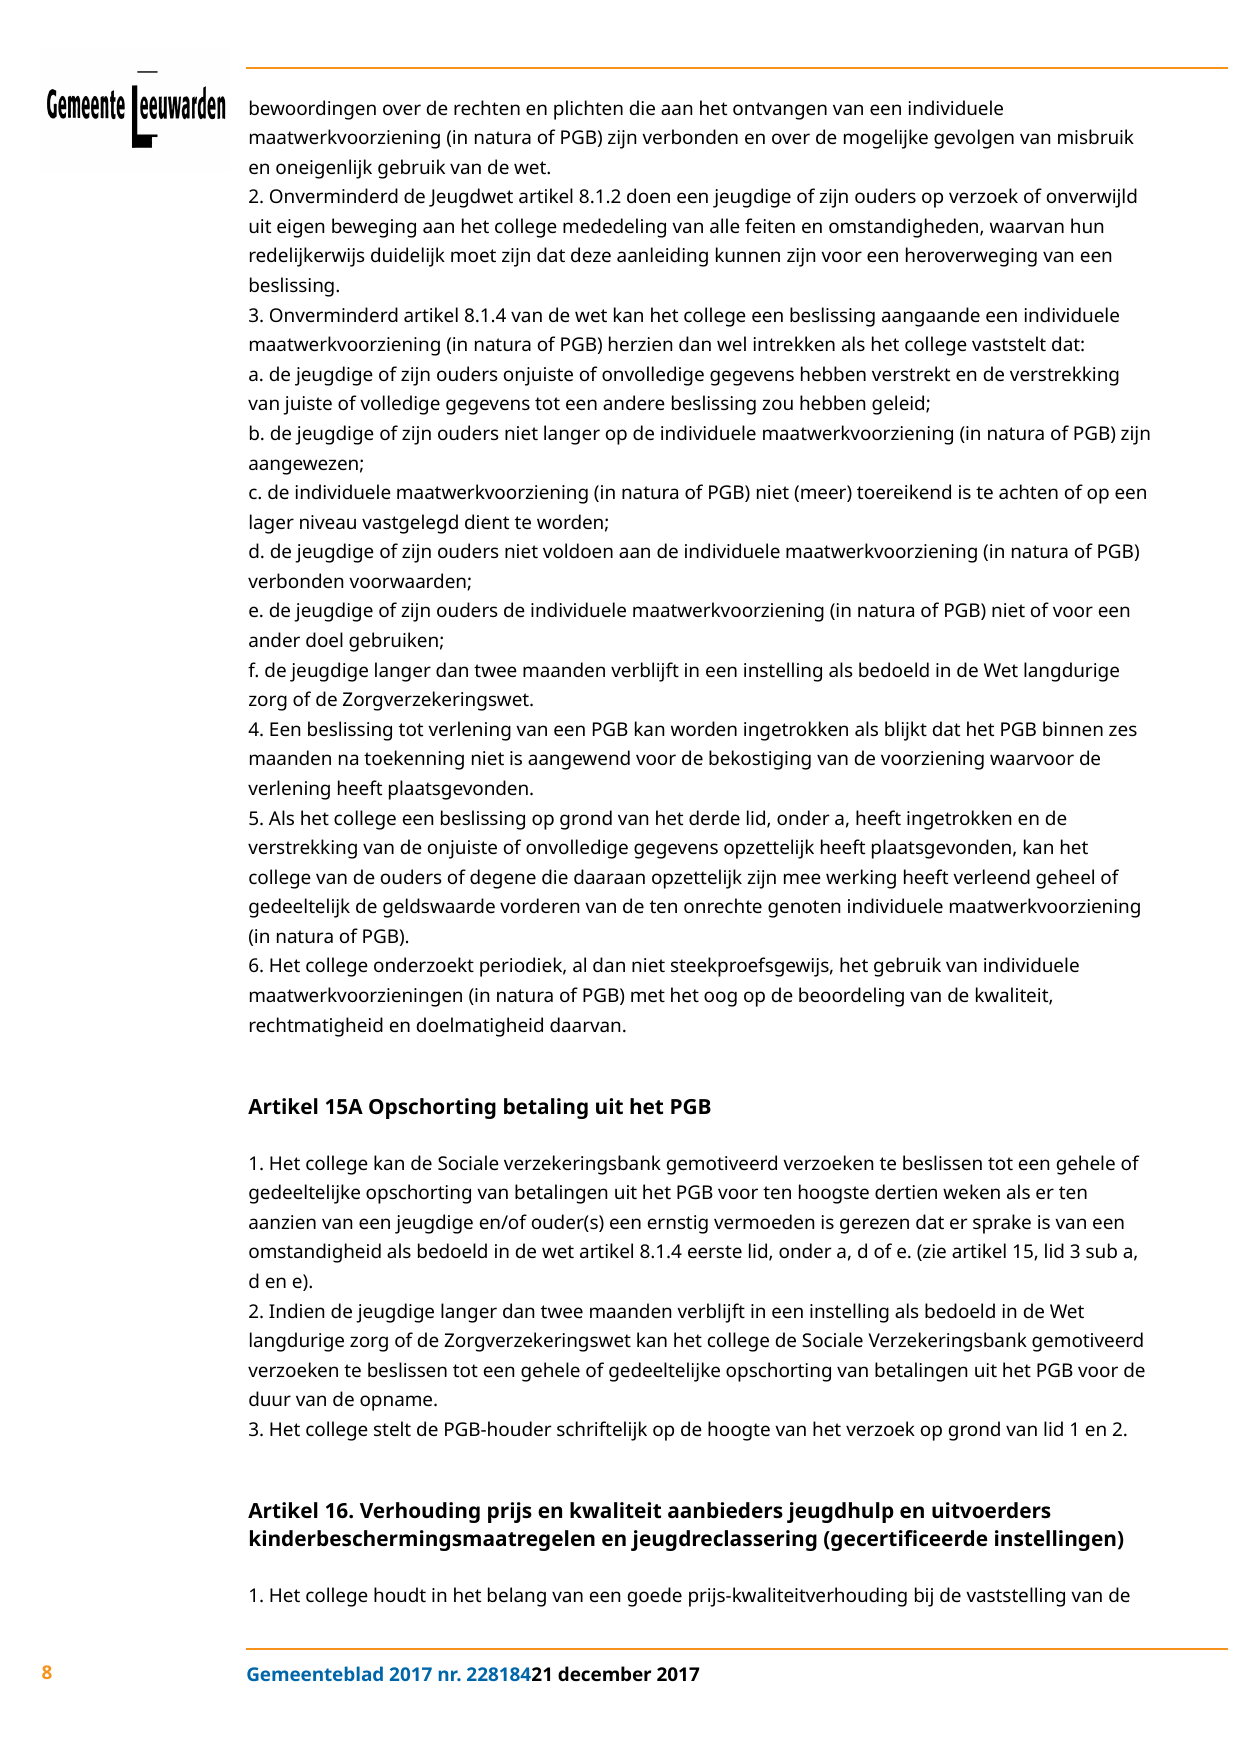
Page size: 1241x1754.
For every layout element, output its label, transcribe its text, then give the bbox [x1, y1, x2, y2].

text b. de jeugdige of zijn ouders niet langer op de individuele maatwerkvoorziening (in natura of PGB) zijn aangewezen; [248, 420, 1152, 476]
text d. de jeugdige of zijn ouders niet voldoen aan de individuele maatwerkvoorziening (in natura of PGB) verbonden voorwaarden; [248, 538, 1152, 594]
text Artikel 16. Verhouding prijs en kwaliteit aanbieders jeugdhulp en uitvoerders kinderbeschermingsmaatregelen en jeugdreclassering (gecertificeerde instellingen) [248, 1496, 1152, 1553]
text 2. Indien de jeugdige langer dan twee maanden verblijft in een instelling als bedoeld in de Wet langdurige zorg of de Zorgverzekeringswet kan het college de Sociale Verzekeringsbank gemotiveerd verzoeken te beslissen tot een gehele of gedeeltelijke opschorting van betalingen uit het PGB voor de duur van de opname. [248, 1298, 1152, 1412]
text 1. Het college kan de Sociale verzekeringsbank gemotiveerd verzoeken te beslissen tot een gehele of gedeeltelijke opschorting van betalingen uit het PGB voor ten hoogste dertien weken als er ten aanzien van een jeugdige en/of ouder(s) een ernstig vermoeden is gerezen dat er sprake is van een omstandigheid als bedoeld in de wet artikel 8.1.4 eerste lid, onder a, d of e. (zie artikel 15, lid 3 sub a, d en e). [248, 1150, 1152, 1294]
text e. de jeugdige of zijn ouders de individuele maatwerkvoorziening (in natura of PGB) niet of voor een ander doel gebruiken; [248, 598, 1152, 653]
text 4. Een beslissing tot verlening van een PGB kan worden ingetrokken als blijkt dat het PGB binnen zes maanden na toekenning niet is aangewend voor de bekostiging van de voorziening waarvoor de verlening heeft plaatsgevonden. [248, 716, 1152, 801]
text 5. Als het college een beslissing op grond van het derde lid, onder a, heeft ingetrokken en de verstrekking van de onjuiste of onvolledige gegevens opzettelijk heeft plaatsgevonden, kan het college van de ouders of degene die daaraan opzettelijk zijn mee werking heeft verleend geheel of gedeeltelijk de geldswaarde vorderen van de ten onrechte genoten individuele maatwerkvoorziening (in natura of PGB). [248, 805, 1152, 949]
text f. de jeugdige langer dan twee maanden verblijft in een instelling als bedoeld in de Wet langdurige zorg of de Zorgverzekeringswet. [248, 657, 1152, 712]
text 1. Het college houdt in het belang van een goede prijs-kwaliteitverhouding bij de vaststelling van de [248, 1583, 1152, 1608]
text 2. Onverminderd de Jeugdwet artikel 8.1.2 doen een jeugdige of zijn ouders op verzoek of onverwijld uit eigen beweging aan het college mededeling van alle feiten en omstandigheden, waarvan hun redelijkerwijs duidelijk moet zijn dat deze aanleiding kunnen zijn voor een heroverweging van een beslissing. [248, 183, 1152, 298]
text bewoordingen over de rechten en plichten die aan het ontvangen van een individuele maatwerkvoorziening (in natura of PGB) zijn verbonden en over de mogelijke gevolgen van misbruik en oneigenlijk gebruik van de wet. [248, 95, 1152, 180]
text Artikel 15A Opschorting betaling uit het PGB [248, 1092, 1152, 1120]
text 6. Het college onderzoekt periodiek, al dan niet steekproefsgewijs, het gebruik van individuele maatwerkvoorzieningen (in natura of PGB) met het oog op de beoordeling van de kwaliteit, rechtmatigheid en doelmatigheid daarvan. [248, 953, 1152, 1038]
text c. de individuele maatwerkvoorziening (in natura of PGB) niet (meer) toereikend is te achten of op een lager niveau vastgelegd dient te worden; [248, 479, 1152, 535]
text 3. Het college stelt de PGB-houder schriftelijk op de hoogte van het verzoek op grond van lid 1 en 2. [248, 1416, 1152, 1442]
picture [41, 47, 231, 172]
text a. de jeugdige of zijn ouders onjuiste of onvolledige gegevens hebben verstrekt en de verstrekking van juiste of volledige gegevens tot een andere beslissing zou hebben geleid; [248, 361, 1152, 416]
text 3. Onverminderd artikel 8.1.4 van de wet kan het college een beslissing aangaande een individuele maatwerkvoorziening (in natura of PGB) herzien dan wel intrekken als het college vaststelt dat: [248, 302, 1152, 357]
